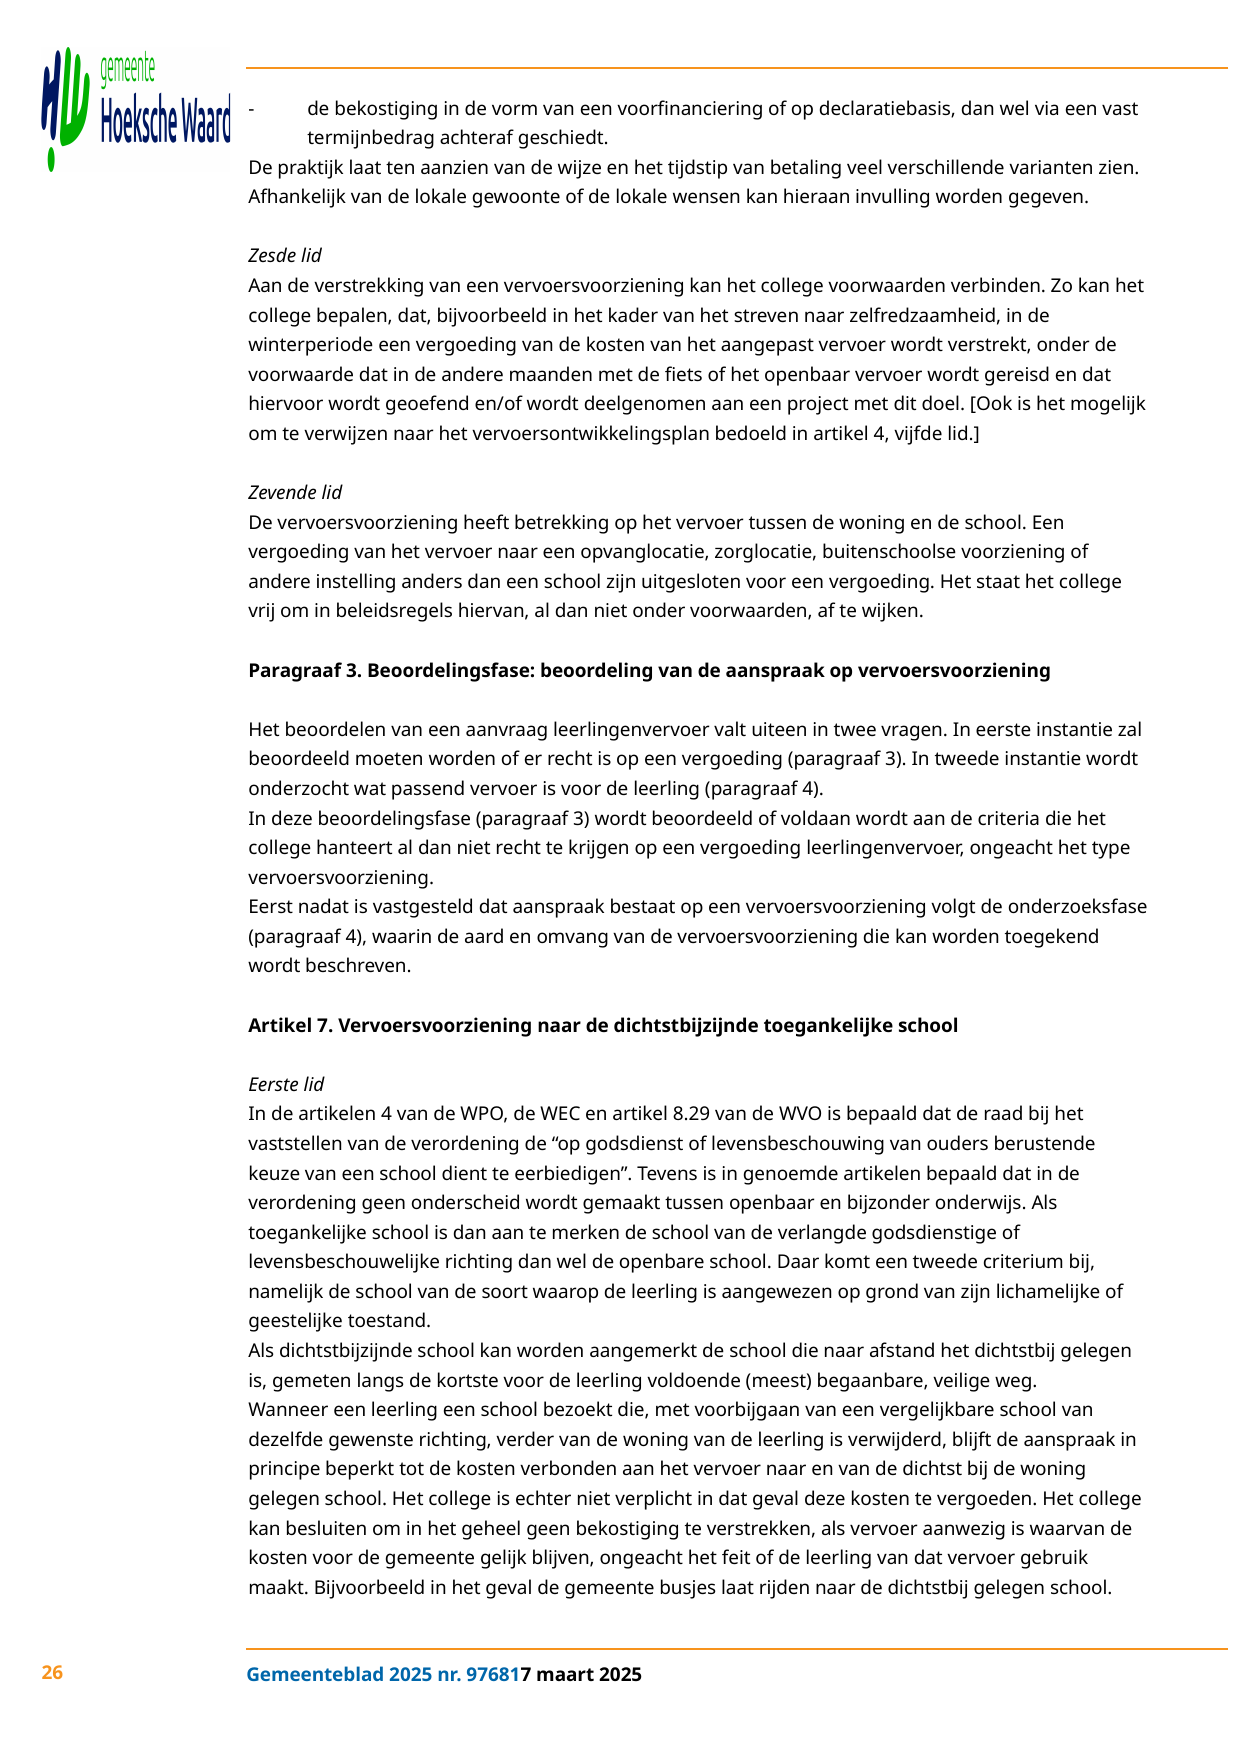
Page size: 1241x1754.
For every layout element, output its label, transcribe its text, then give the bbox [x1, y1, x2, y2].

text Wanneer een leerling een school bezoekt die, met voorbijgaan van een vergelijkbare school van dezelfde gewenste richting, verder van de woning van de leerling is verwijderd, blijft de aanspraak in principe beperkt tot de kosten verbonden aan het vervoer naar en van de dichtst bij de woning gelegen school. Het college is echter niet verplicht in dat geval deze kosten te vergoeden. Het college kan besluiten om in het geheel geen bekostiging te verstrekken, als vervoer aanwezig is waarvan de kosten voor de gemeente gelijk blijven, ongeacht het feit of de leerling van dat vervoer gebruik maakt. Bijvoorbeeld in het geval de gemeente busjes laat rijden naar de dichtstbij gelegen school. [248, 1396, 1152, 1600]
text Het beoordelen van een aanvraag leerlingenvervoer valt uiteen in twee vragen. In eerste instantie zal beoordeeld moeten worden of er recht is op een vergoeding (paragraaf 3). In tweede instantie wordt onderzocht wat passend vervoer is voor de leerling (paragraaf 4). [248, 716, 1152, 801]
text Zevende lid [248, 479, 1152, 505]
list de bekostiging in de vorm van een voorfinanciering of op declaratiebasis, dan wel via een vast termijnbedrag achteraf geschiedt. [248, 95, 1152, 150]
text Paragraaf 3. Beoordelingsfase: beoordeling van de aanspraak op vervoersvoorziening [248, 657, 1152, 683]
text De praktijk laat ten aanzien van de wijze en het tijdstip van betaling veel verschillende varianten zien. Afhankelijk van de lokale gewoonte of de lokale wensen kan hieraan invulling worden gegeven. [248, 154, 1152, 209]
text Eerst nadat is vastgesteld dat aanspraak bestaat op een vervoersvoorziening volgt de onderzoeksfase (paragraaf 4), waarin de aard en omvang van de vervoersvoorziening die kan worden toegekend wordt beschreven. [248, 893, 1152, 978]
text In deze beoordelingsfase (paragraaf 3) wordt beoordeeld of voldaan wordt aan de criteria die het college hanteert al dan niet recht te krijgen op een vergoeding leerlingenvervoer, ongeacht het type vervoersvoorziening. [248, 805, 1152, 890]
text De vervoersvoorziening heeft betrekking op het vervoer tussen de woning en de school. Een vergoeding van het vervoer naar een opvanglocatie, zorglocatie, buitenschoolse voorziening of andere instelling anders dan een school zijn uitgesloten voor een vergoeding. Het staat het college vrij om in beleidsregels hiervan, al dan niet onder voorwaarden, af te wijken. [248, 509, 1152, 623]
picture [41, 47, 231, 172]
text Aan de verstrekking van een vervoersvoorziening kan het college voorwaarden verbinden. Zo kan het college bepalen, dat, bijvoorbeeld in het kader van het streven naar zelfredzaamheid, in de winterperiode een vergoeding van de kosten van het aangepast vervoer wordt verstrekt, onder de voorwaarde dat in de andere maanden met de fiets of het openbaar vervoer wordt gereisd en dat hiervoor wordt geoefend en/of wordt deelgenomen aan een project met dit doel. [Ook is het mogelijk om te verwijzen naar het vervoersontwikkelingsplan bedoeld in artikel 4, vijfde lid.] [248, 272, 1152, 446]
text Eerste lid [248, 1071, 1152, 1097]
text Artikel 7. Vervoersvoorziening naar de dichtstbijzijnde toegankelijke school [248, 1012, 1152, 1038]
text In de artikelen 4 van de WPO, de WEC en artikel 8.29 van de WVO is bepaald dat de raad bij het vaststellen van de verordening de “op godsdienst of levensbeschouwing van ouders berustende keuze van een school dient te eerbiedigen”. Tevens is in genoemde artikelen bepaald dat in de verordening geen onderscheid wordt gemaakt tussen openbaar en bijzonder onderwijs. Als toegankelijke school is dan aan te merken de school van de verlangde godsdienstige of levensbeschouwelijke richting dan wel de openbare school. Daar komt een tweede criterium bij, namelijk de school van de soort waarop de leerling is aangewezen op grond van zijn lichamelijke of geestelijke toestand. [248, 1101, 1152, 1333]
text Zesde lid [248, 243, 1152, 268]
text Als dichtstbijzijnde school kan worden aangemerkt de school die naar afstand het dichtstbij gelegen is, gemeten langs de kortste voor de leerling voldoende (meest) begaanbare, veilige weg. [248, 1337, 1152, 1393]
